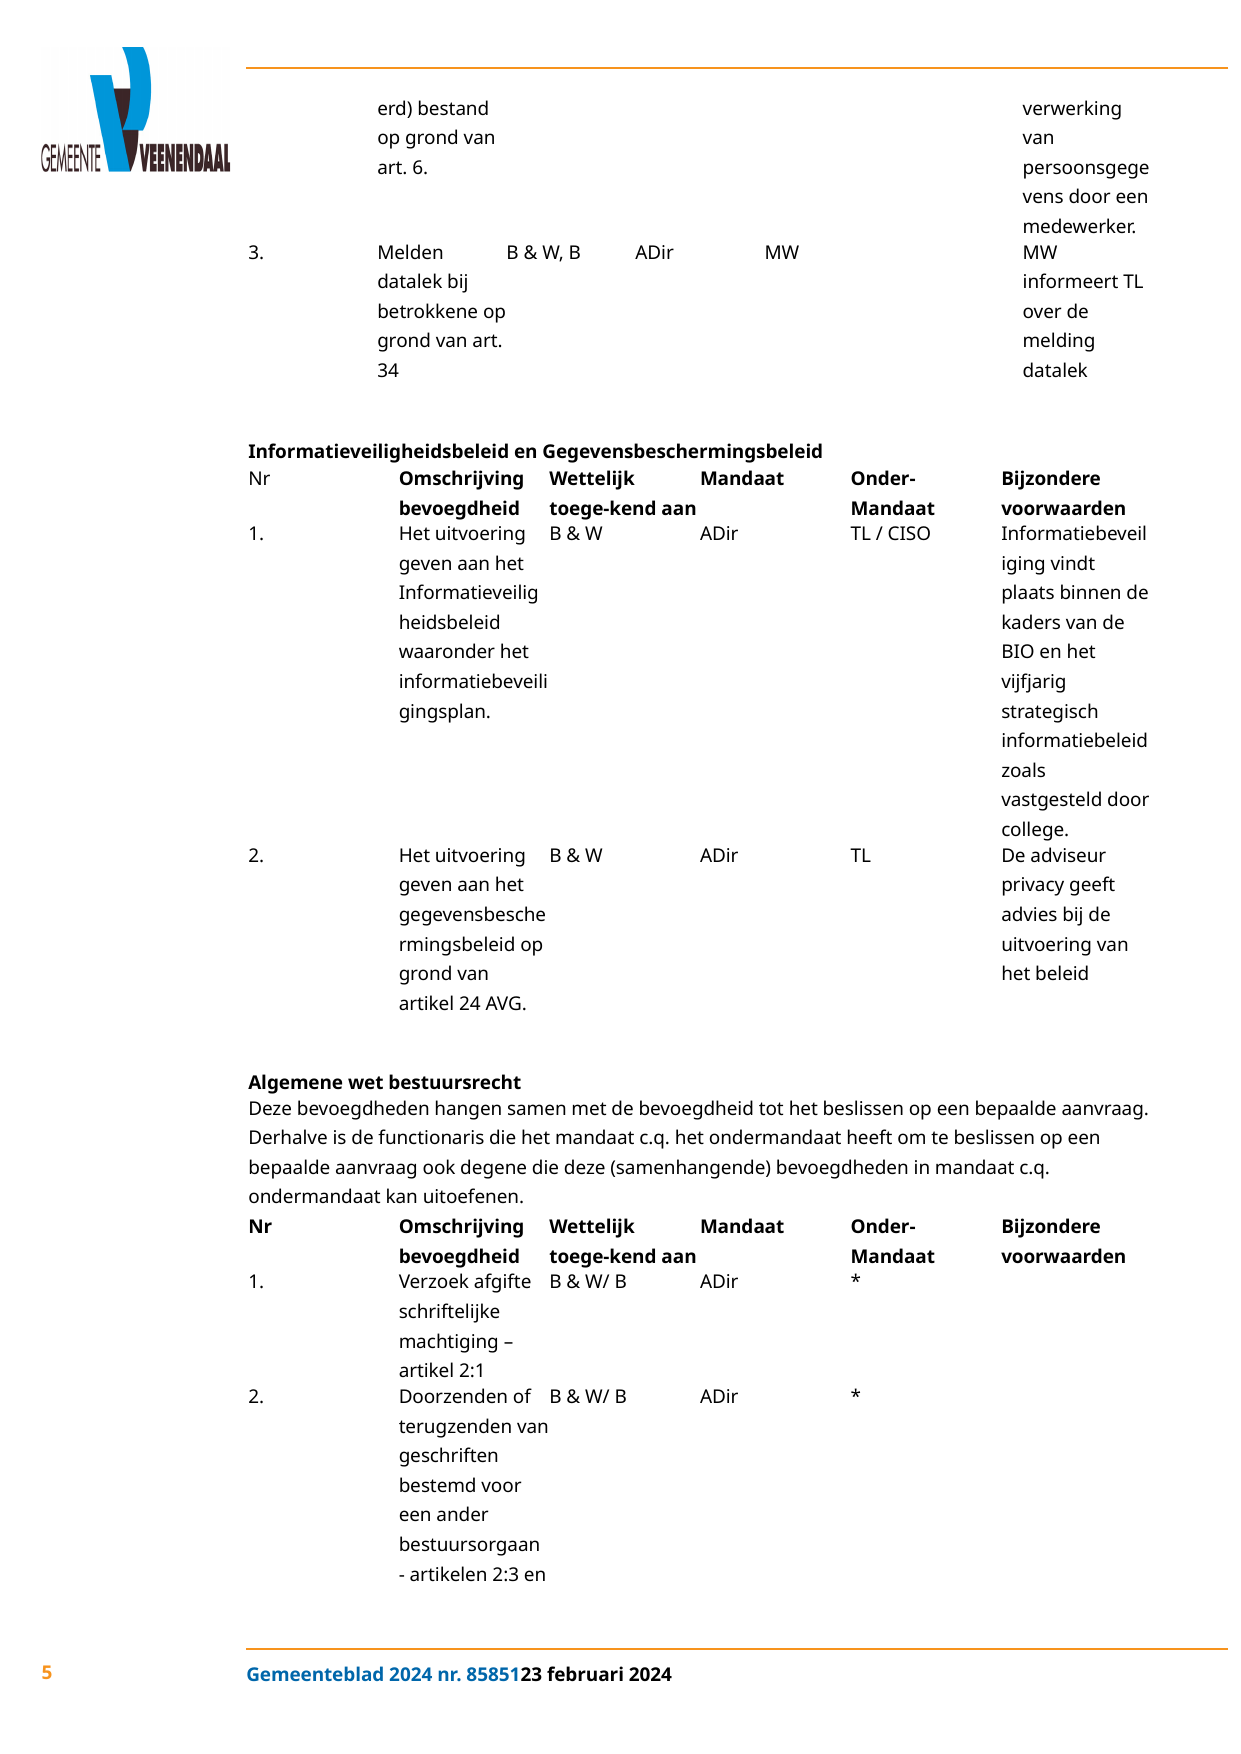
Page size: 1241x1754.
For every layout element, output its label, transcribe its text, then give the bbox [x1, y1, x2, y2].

table_cell ADir [700, 1269, 850, 1383]
table_cell De adviseur privacy geeft advies bij de uitvoering van het beleid [1001, 842, 1152, 1016]
table_cell [894, 95, 1022, 239]
table_cell Het uitvoering geven aan het gegevensbeschermingsbeleid op grond van artikel 24 AVG. [399, 842, 549, 1016]
text Deze bevoegdheden hangen samen met de bevoegdheid tot het beslissen op een bepaalde aanvraag. Derhalve is de functionaris die het mandaat c.q. het ondermandaat heeft om te beslissen op een bepaalde aanvraag ook degene die deze (samenhangende) bevoegdheden in mandaat c.q. ondermandaat kan uitoefenen. [248, 1095, 1152, 1209]
table_header Wettelijk toege-kend aan [549, 465, 700, 520]
table_cell B & W [549, 842, 700, 1016]
table_cell [248, 239, 377, 383]
table_cell [248, 1269, 398, 1383]
table_header Onder- Mandaat [850, 465, 1001, 520]
table_cell erd) bestand op grond van art. 6. [377, 95, 506, 239]
table_cell ADir [700, 520, 850, 842]
table_cell Doorzenden of terugzenden van geschriften bestemd voor een ander bestuursorgaan - artikelen 2:3 en [399, 1383, 549, 1586]
table_cell verwerking van persoonsgegevens door een medewerker. [1023, 95, 1152, 239]
table_cell [248, 1383, 398, 1586]
table_cell [764, 95, 893, 239]
table_cell 1. [248, 520, 398, 842]
table_header Wettelijk toege-kend aan [549, 1214, 700, 1269]
table_cell Melden datalek bij betrokkene op grond van art. 34 [377, 239, 506, 383]
table_header Nr [248, 1214, 398, 1269]
table_header Mandaat [700, 465, 850, 520]
table_header Omschrijving bevoegdheid [399, 1214, 549, 1269]
table_cell [248, 95, 377, 239]
table_cell [635, 95, 764, 239]
table_cell * [850, 1269, 1001, 1383]
table_cell ADir [700, 1383, 850, 1586]
text Algemene wet bestuursrecht [248, 1069, 1152, 1095]
table_header Onder- Mandaat [850, 1214, 1001, 1269]
table_cell B & W [549, 520, 700, 842]
table_cell MW [764, 239, 893, 383]
table_cell Het uitvoering geven aan het Informatieveiligheidsbeleid waaronder het informatiebeveiligingsplan. [399, 520, 549, 842]
table_cell 2. [248, 842, 398, 1016]
table_cell TL / CISO [850, 520, 1001, 842]
table_cell B & W/ B [549, 1383, 700, 1586]
table_header Omschrijving bevoegdheid [399, 465, 549, 520]
table_header Bijzondere voorwaarden [1001, 1214, 1152, 1269]
table_cell [894, 239, 1022, 383]
picture [41, 47, 130, 172]
table_cell MW informeert TL over de melding datalek [1023, 239, 1152, 383]
table_header Mandaat [700, 1214, 850, 1269]
table_cell Informatiebeveiliging vindt plaats binnen de kaders van de BIO en het vijfjarig strategisch informatiebeleid zoals vastgesteld door college. [1001, 520, 1152, 842]
picture [123, 47, 231, 172]
table_cell TL [850, 842, 1001, 1016]
table_cell Verzoek afgifte schriftelijke machtiging – artikel 2:1 [399, 1269, 549, 1383]
table_cell B & W, B [506, 239, 635, 383]
table_cell [1001, 1383, 1152, 1586]
table_cell ADir [635, 239, 764, 383]
table_cell [506, 95, 635, 239]
table_cell [1001, 1269, 1152, 1383]
table_cell * [850, 1383, 1001, 1586]
table_cell ADir [700, 842, 850, 1016]
table_header Nr [248, 465, 398, 520]
table_header Bijzondere voorwaarden [1001, 465, 1152, 520]
table_cell B & W/ B [549, 1269, 700, 1383]
text Informatieveiligheidsbeleid en Gegevensbeschermingsbeleid [248, 437, 1152, 465]
